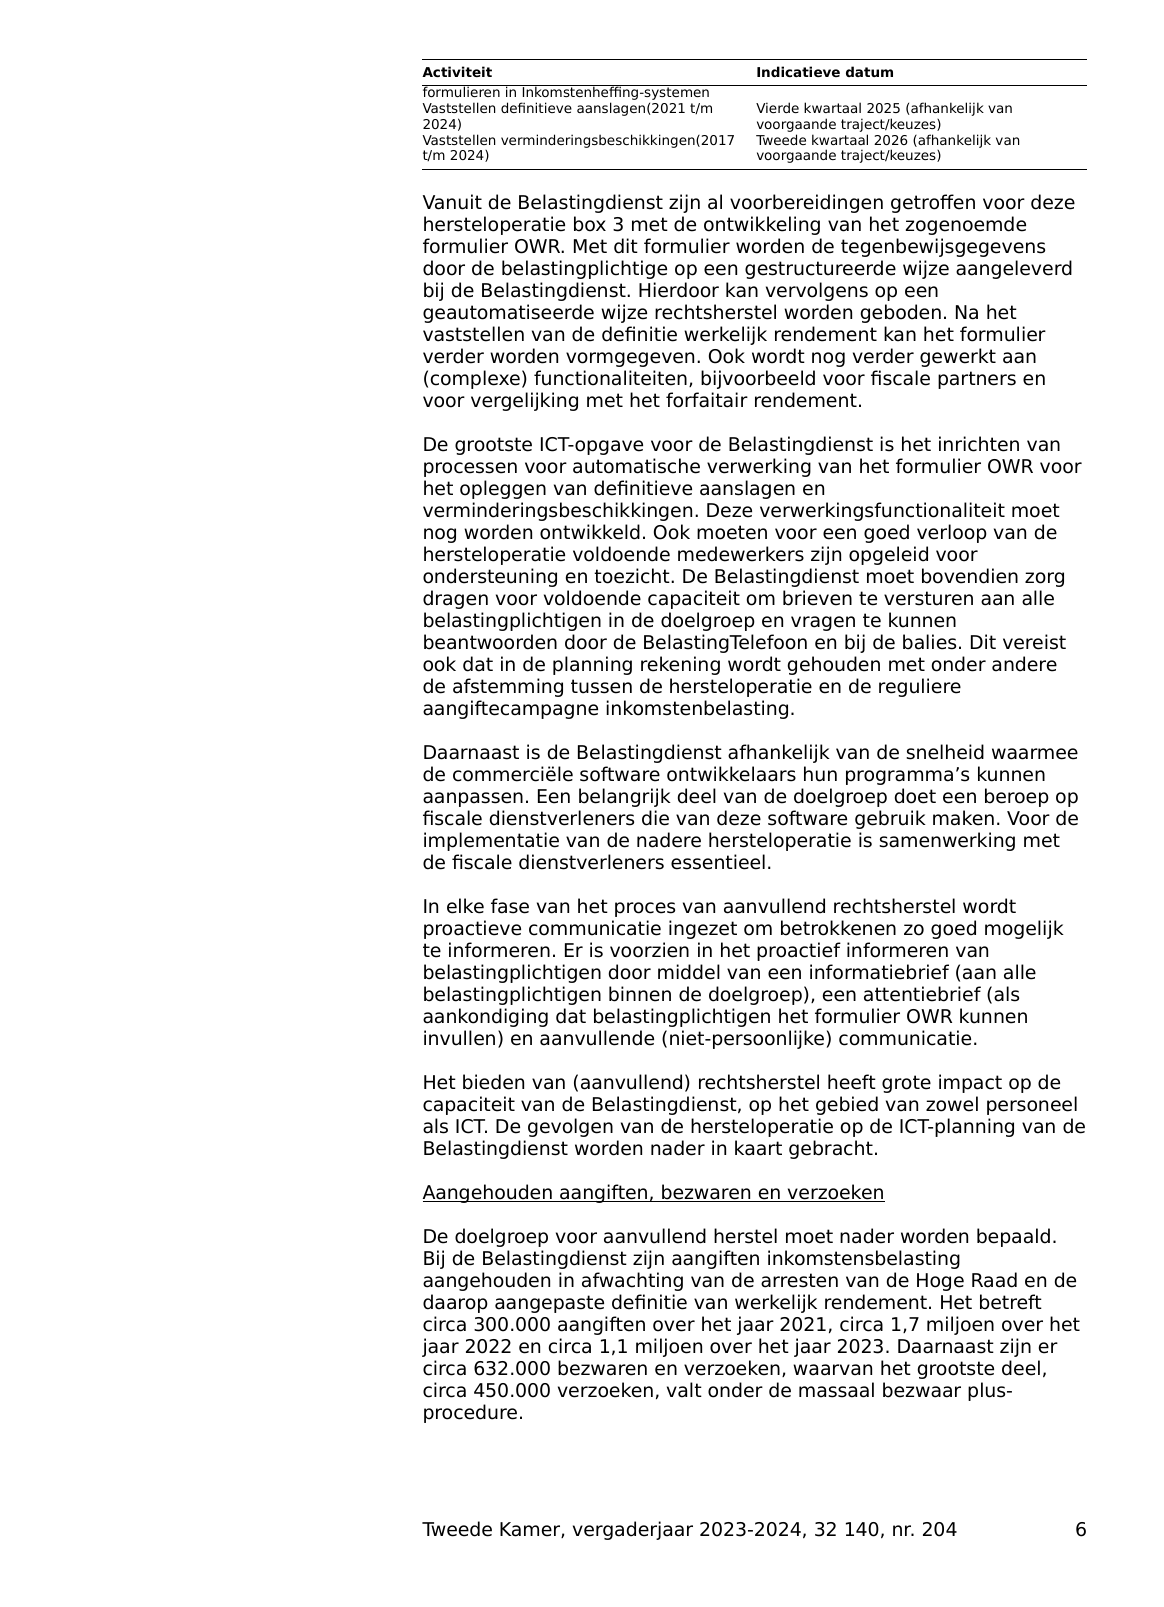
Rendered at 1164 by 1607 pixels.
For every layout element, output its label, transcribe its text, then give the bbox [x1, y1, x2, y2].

table_header Activiteit [422, 60, 750, 85]
text De doelgroep voor aanvullend herstel moet nader worden bepaald. Bij de Belastingdienst zijn aangiften inkomstensbelasting aangehouden in afwachting van de arresten van de Hoge Raad en de daarop aangepaste definitie van werkelijk rendement. Het betreft circa 300.000 aangiften over het jaar 2021, circa 1,7 miljoen over het jaar 2022 en circa 1,1 miljoen over het jaar 2023. Daarnaast zijn er circa 632.000 bezwaren en verzoeken, waarvan het grootste deel, circa 450.000 verzoeken, valt onder de massaal bezwaar plus-procedure. [422, 1226, 1087, 1424]
table_header Indicatieve datum [750, 60, 1087, 85]
subtitle Aangehouden aangiften, bezwaren en verzoeken [422, 1182, 1087, 1204]
text De grootste ICT-opgave voor de Belastingdienst is het inrichten van processen voor automatische verwerking van het formulier OWR voor het opleggen van definitieve aanslagen en verminderingsbeschikkingen. Deze verwerkingsfunctionaliteit moet nog worden ontwikkeld. Ook moeten voor een goed verloop van de hersteloperatie voldoende medewerkers zijn opgeleid voor ondersteuning en toezicht. De Belastingdienst moet bovendien zorg dragen voor voldoende capaciteit om brieven te versturen aan alle belastingplichtigen in de doelgroep en vragen te kunnen beantwoorden door de BelastingTelefoon en bij de balies. Dit vereist ook dat in de planning rekening wordt gehouden met onder andere de afstemming tussen de hersteloperatie en de reguliere aangiftecampagne inkomstenbelasting. [422, 434, 1087, 719]
text Vanuit de Belastingdienst zijn al voorbereidingen getroffen voor deze hersteloperatie box 3 met de ontwikkeling van het zogenoemde formulier OWR. Met dit formulier worden de tegenbewijsgegevens door de belastingplichtige op een gestructureerde wijze aangeleverd bij de Belastingdienst. Hierdoor kan vervolgens op een geautomatiseerde wijze rechtsherstel worden geboden. Na het vaststellen van de definitie werkelijk rendement kan het formulier verder worden vormgegeven. Ook wordt nog verder gewerkt aan (complexe) functionaliteiten, bijvoorbeeld voor fiscale partners en voor vergelijking met het forfaitair rendement. [422, 192, 1087, 412]
table_cell Tweede kwartaal 2026 (afhankelijk van voorgaande traject/keuzes) [750, 133, 1087, 168]
text Daarnaast is de Belastingdienst afhankelijk van de snelheid waarmee de commerciële software ontwikkelaars hun programma’s kunnen aanpassen. Een belangrijk deel van de doelgroep doet een beroep op fiscale dienstverleners die van deze software gebruik maken. Voor de implementatie van de nadere hersteloperatie is samenwerking met de fiscale dienstverleners essentieel. [422, 742, 1087, 873]
table_cell formulieren in Inkomstenheffing-systemen [422, 86, 750, 101]
table_cell Vaststellen verminderingsbeschikkingen(2017 t/m 2024) [422, 133, 750, 168]
table_cell Vaststellen definitieve aanslagen(2021 t/m 2024) [422, 101, 750, 132]
text In elke fase van het proces van aanvullend rechtsherstel wordt proactieve communicatie ingezet om betrokkenen zo goed mogelijk te informeren. Er is voorzien in het proactief informeren van belastingplichtigen door middel van een informatiebrief (aan alle belastingplichtigen binnen de doelgroep), een attentiebrief (als aankondiging dat belastingplichtigen het formulier OWR kunnen invullen) en aanvullende (niet-persoonlijke) communicatie. [422, 896, 1087, 1049]
table_cell Vierde kwartaal 2025 (afhankelijk van voorgaande traject/keuzes) [750, 101, 1087, 132]
text Het bieden van (aanvullend) rechtsherstel heeft grote impact op de capaciteit van de Belastingdienst, op het gebied van zowel personeel als ICT. De gevolgen van de hersteloperatie op de ICT-planning van de Belastingdienst worden nader in kaart gebracht. [422, 1072, 1087, 1160]
table_cell [750, 86, 1087, 101]
